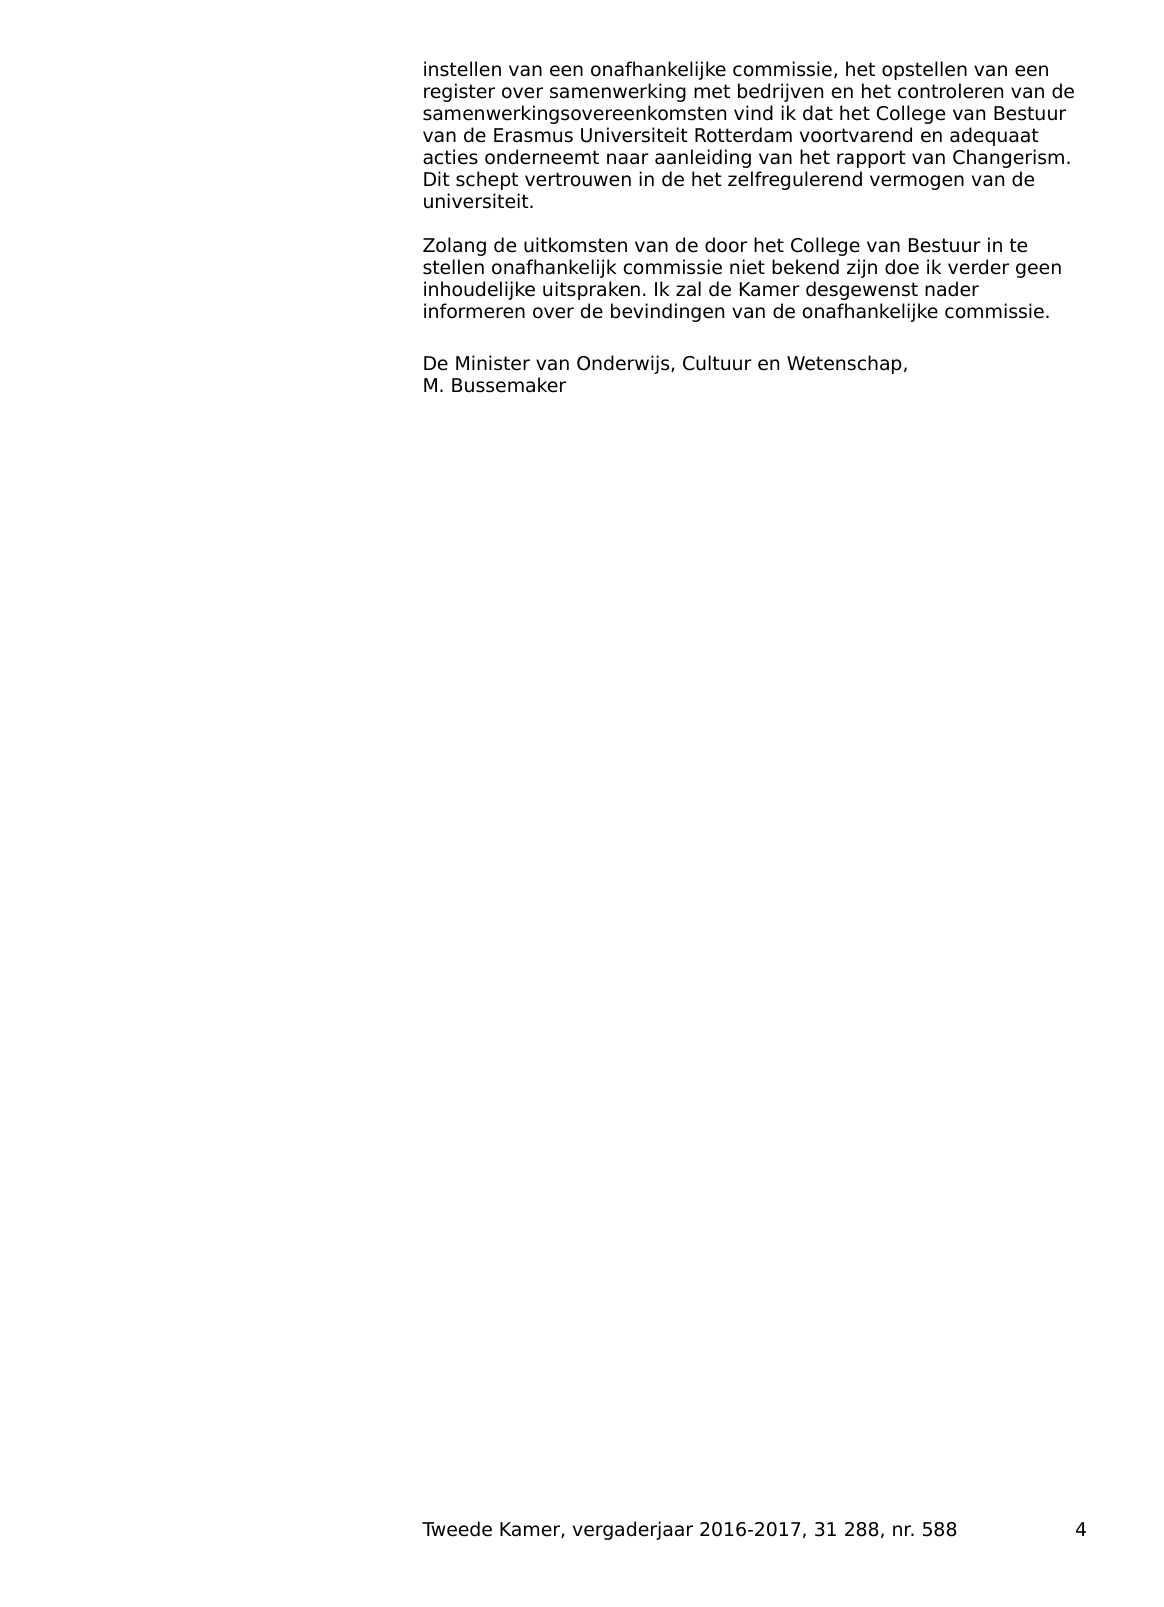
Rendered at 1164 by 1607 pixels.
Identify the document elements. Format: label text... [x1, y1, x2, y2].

text instellen van een onafhankelijke commissie, het opstellen van een register over samenwerking met bedrijven en het controleren van de samenwerkingsovereenkomsten vind ik dat het College van Bestuur van de Erasmus Universiteit Rotterdam voortvarend en adequaat acties onderneemt naar aanleiding van het rapport van Changerism. Dit schept vertrouwen in de het zelfregulerend vermogen van de universiteit. [422, 59, 1087, 213]
text Zolang de uitkomsten van de door het College van Bestuur in te stellen onafhankelijk commissie niet bekend zijn doe ik verder geen inhoudelijke uitspraken. Ik zal de Kamer desgewenst nader informeren over de bevindingen van de onafhankelijke commissie. [422, 235, 1087, 323]
text De Minister van Onderwijs, Cultuur en Wetenschap, M. Bussemaker [422, 353, 1087, 397]
